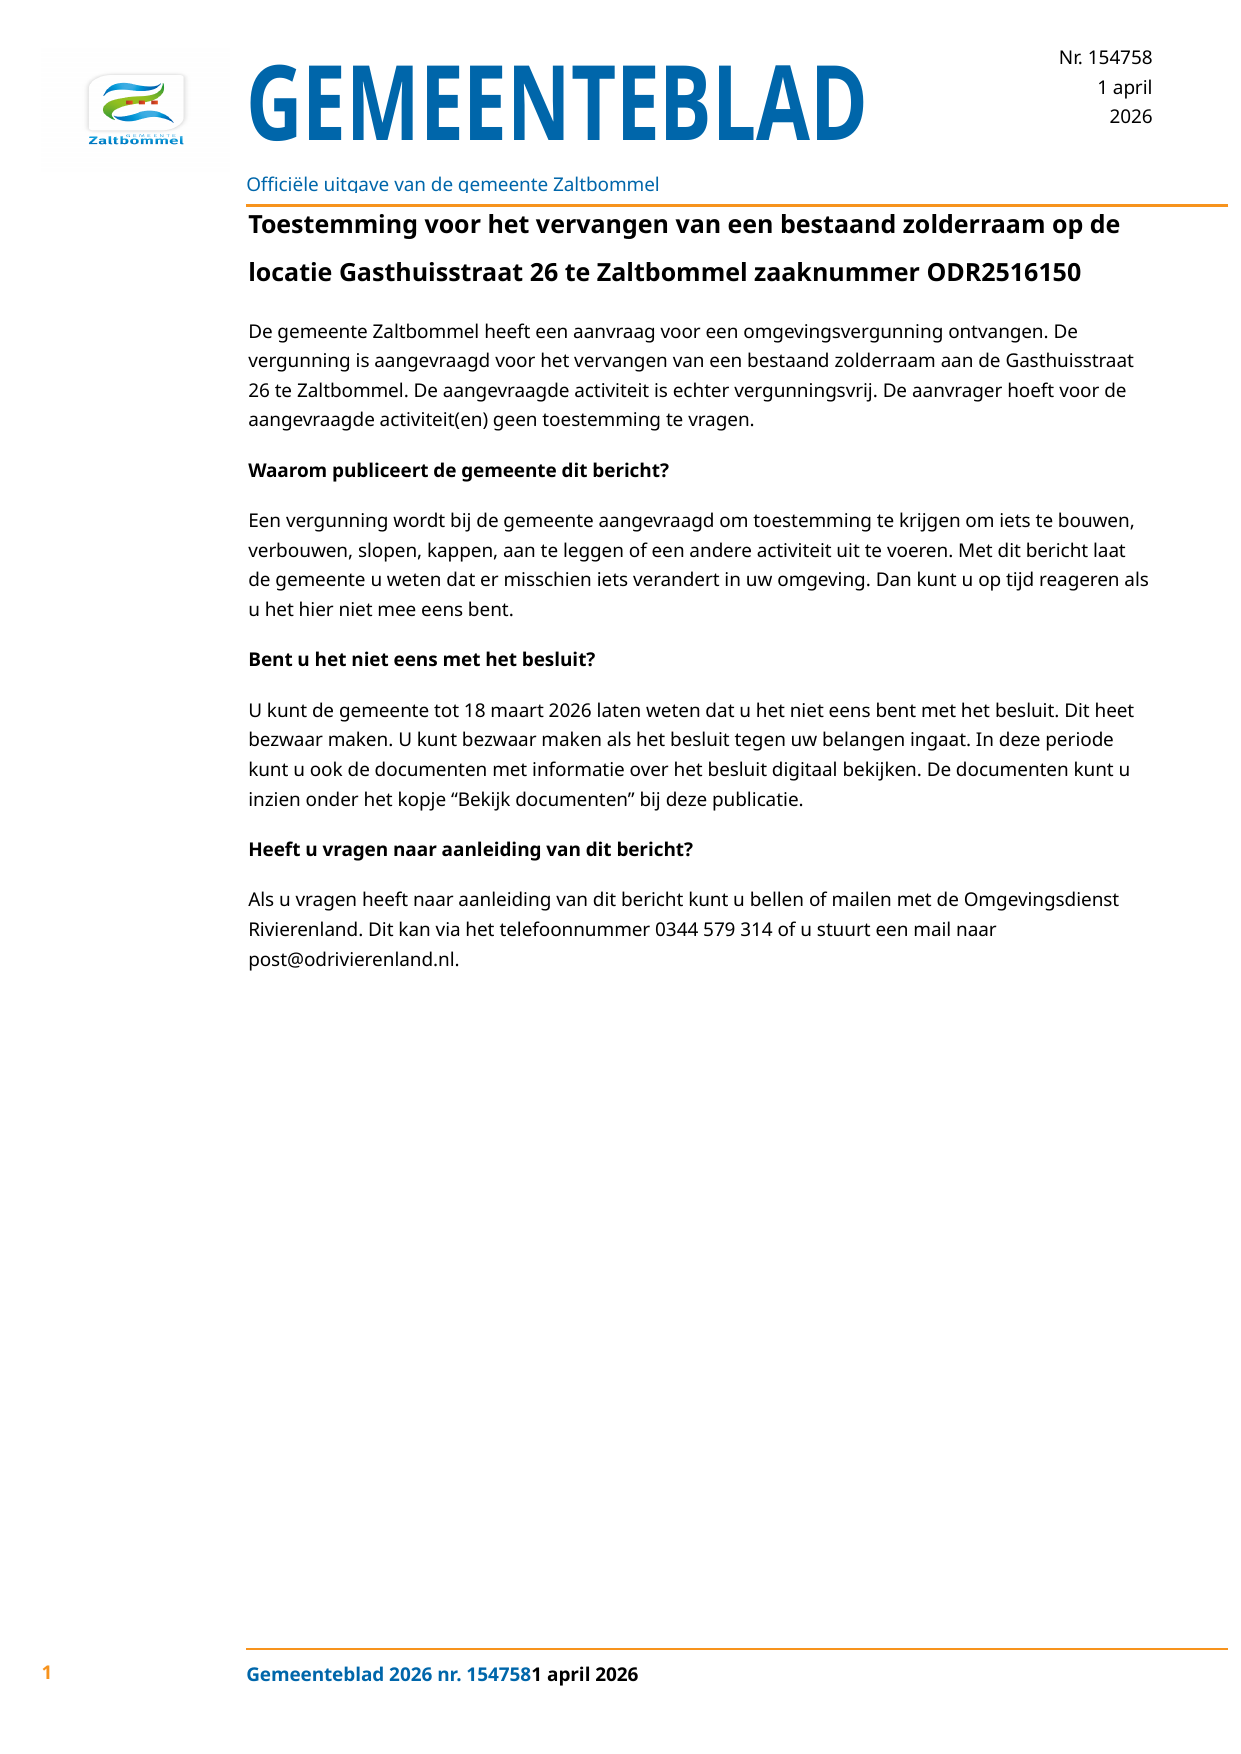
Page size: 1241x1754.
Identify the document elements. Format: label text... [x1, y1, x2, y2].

text Een vergunning wordt bij de gemeente aangevraagd om toestemming te krijgen om iets te bouwen, verbouwen, slopen, kappen, aan te leggen of een andere activiteit uit te voeren. Met dit bericht laat de gemeente u weten dat er misschien iets verandert in uw omgeving. Dan kunt u op tijd reageren als u het hier niet mee eens bent. [248, 507, 1152, 622]
text Heeft u vragen naar aanleiding van dit bericht? [248, 836, 1152, 862]
text Toestemming voor het vervangen van een bestaand zolderraam op de locatie Gasthuisstraat 26 te Zaltbommel zaaknummer ODR2516150 [248, 207, 1152, 288]
picture [41, 47, 231, 172]
text De gemeente Zaltbommel heeft een aanvraag voor een omgevingsvergunning ontvangen. De vergunning is aangevraagd voor het vervangen van een bestaand zolderraam aan de Gasthuisstraat 26 te Zaltbommel. De aangevraagde activiteit is echter vergunningsvrij. De aanvrager hoeft voor de aangevraagde activiteit(en) geen toestemming te vragen. [248, 318, 1152, 432]
text Waarom publiceert de gemeente dit bericht? [248, 457, 1152, 483]
text U kunt de gemeente tot 18 maart 2026 laten weten dat u het niet eens bent met het besluit. Dit heet bezwaar maken. U kunt bezwaar maken als het besluit tegen uw belangen ingaat. In deze periode kunt u ook de documenten met informatie over het besluit digitaal bekijken. De documenten kunt u inzien onder het kopje “Bekijk documenten” bij deze publicatie. [248, 697, 1152, 812]
text Als u vragen heeft naar aanleiding van dit bericht kunt u bellen of mailen met de Omgevingsdienst Rivierenland. Dit kan via het telefoonnummer 0344 579 314 of u stuurt een mail naar post@odrivierenland.nl. [248, 887, 1152, 972]
text Bent u het niet eens met het besluit? [248, 647, 1152, 672]
